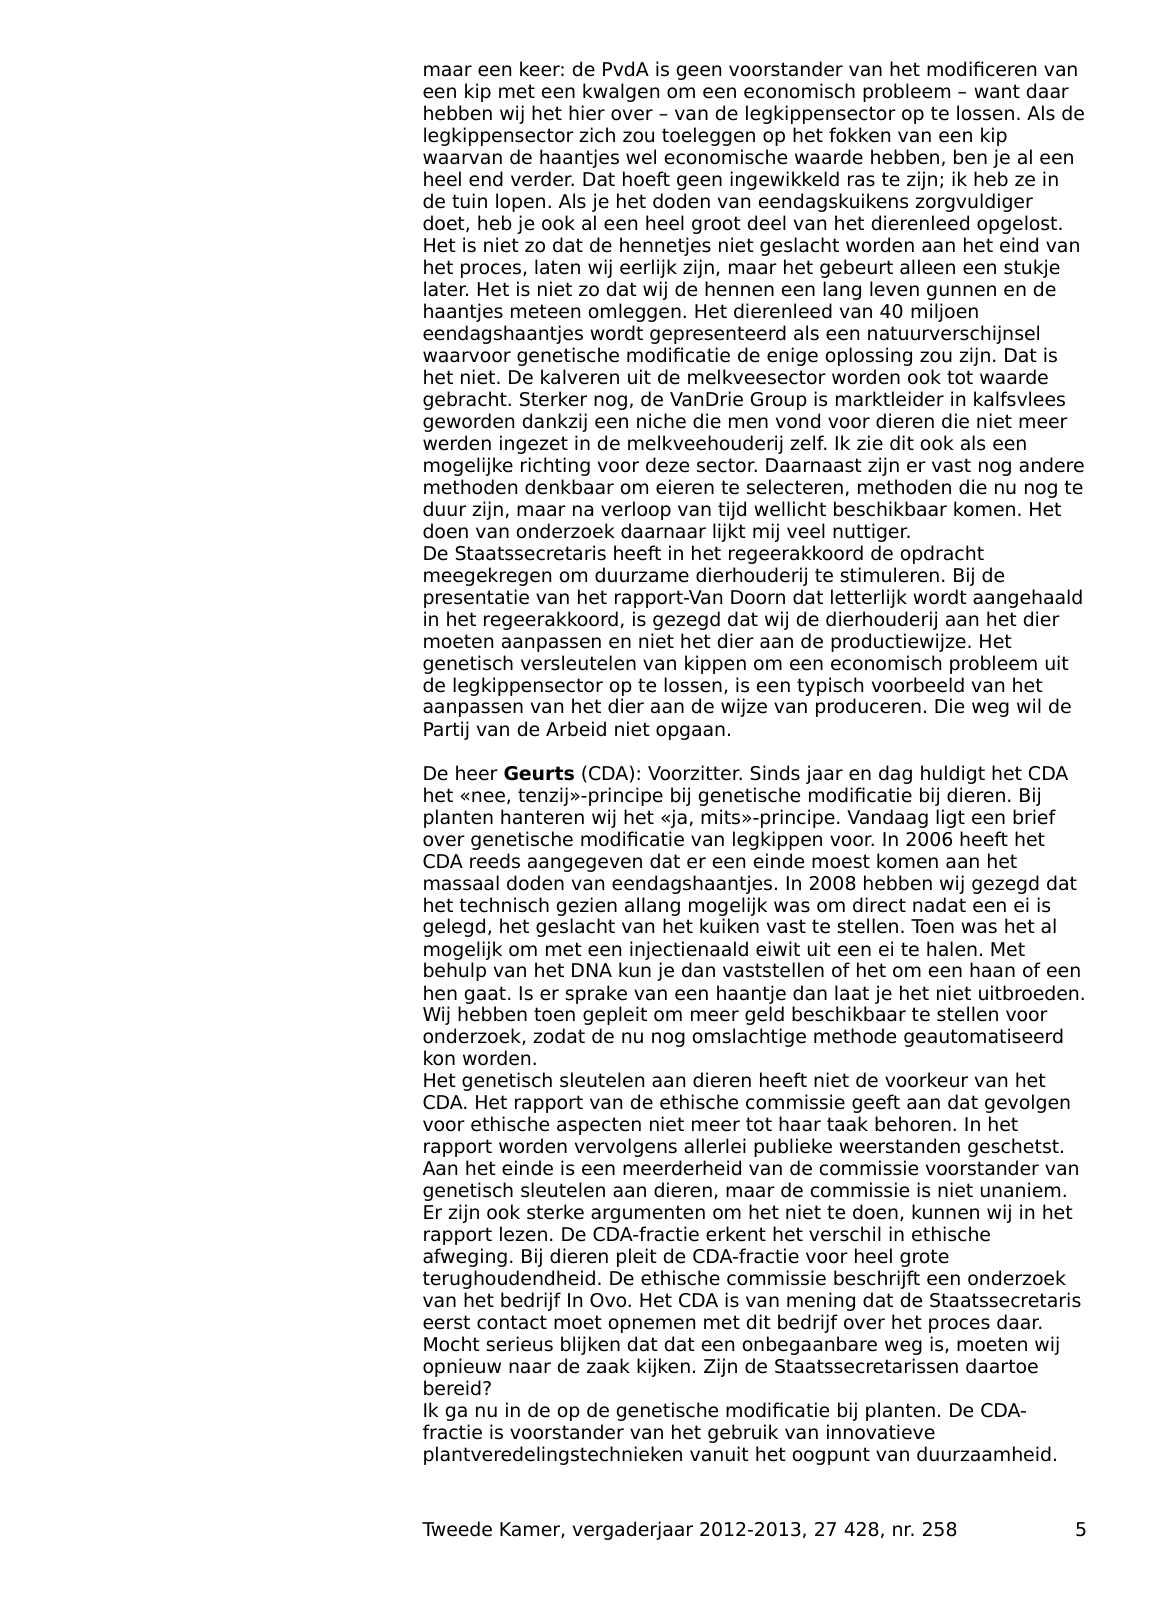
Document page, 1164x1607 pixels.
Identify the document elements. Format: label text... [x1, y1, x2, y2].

text Het genetisch sleutelen aan dieren heeft niet de voorkeur van het CDA. Het rapport van de ethische commissie geeft aan dat gevolgen voor ethische aspecten niet meer tot haar taak behoren. In het rapport worden vervolgens allerlei publieke weerstanden geschetst. Aan het einde is een meerderheid van de commissie voorstander van genetisch sleutelen aan dieren, maar de commissie is niet unaniem. Er zijn ook sterke argumenten om het niet te doen, kunnen wij in het rapport lezen. De CDA-fractie erkent het verschil in ethische afweging. Bij dieren pleit de CDA-fractie voor heel grote terughoudendheid. De ethische commissie beschrijft een onderzoek van het bedrijf In Ovo. Het CDA is van mening dat de Staatssecretaris eerst contact moet opnemen met dit bedrijf over het proces daar. Mocht serieus blijken dat dat een onbegaanbare weg is, moeten wij opnieuw naar de zaak kijken. Zijn de Staatssecretarissen daartoe bereid? [422, 1070, 1087, 1400]
text maar een keer: de PvdA is geen voorstander van het modificeren van een kip met een kwalgen om een economisch probleem – want daar hebben wij het hier over – van de legkippensector op te lossen. Als de legkippensector zich zou toeleggen op het fokken van een kip waarvan de haantjes wel economische waarde hebben, ben je al een heel end verder. Dat hoeft geen ingewikkeld ras te zijn; ik heb ze in de tuin lopen. Als je het doden van eendagskuikens zorgvuldiger doet, heb je ook al een heel groot deel van het dierenleed opgelost. Het is niet zo dat de hennetjes niet geslacht worden aan het eind van het proces, laten wij eerlijk zijn, maar het gebeurt alleen een stukje later. Het is niet zo dat wij de hennen een lang leven gunnen en de haantjes meteen omleggen. Het dierenleed van 40 miljoen eendagshaantjes wordt gepresenteerd als een natuurverschijnsel waarvoor genetische modificatie de enige oplossing zou zijn. Dat is het niet. De kalveren uit de melkveesector worden ook tot waarde gebracht. Sterker nog, de VanDrie Group is marktleider in kalfsvlees geworden dankzij een niche die men vond voor dieren die niet meer werden ingezet in de melkveehouderij zelf. Ik zie dit ook als een mogelijke richting voor deze sector. Daarnaast zijn er vast nog andere methoden denkbaar om eieren te selecteren, methoden die nu nog te duur zijn, maar na verloop van tijd wellicht beschikbaar komen. Het doen van onderzoek daarnaar lijkt mij veel nuttiger. [422, 59, 1087, 543]
text De Staatssecretaris heeft in het regeerakkoord de opdracht meegekregen om duurzame dierhouderij te stimuleren. Bij de presentatie van het rapport-Van Doorn dat letterlijk wordt aangehaald in het regeerakkoord, is gezegd dat wij de dierhouderij aan het dier moeten aanpassen en niet het dier aan de productiewijze. Het genetisch versleutelen van kippen om een economisch probleem uit de legkippensector op te lossen, is een typisch voorbeeld van het aanpassen van het dier aan de wijze van produceren. Die weg wil de Partij van de Arbeid niet opgaan. [422, 543, 1087, 740]
text Ik ga nu in de op de genetische modificatie bij planten. De CDA-fractie is voorstander van het gebruik van innovatieve plantveredelingstechnieken vanuit het oogpunt van duurzaamheid. [422, 1400, 1087, 1466]
text De heer Geurts (CDA): Voorzitter. Sinds jaar en dag huldigt het CDA het «nee, tenzij»-principe bij genetische modificatie bij dieren. Bij planten hanteren wij het «ja, mits»-principe. Vandaag ligt een brief over genetische modificatie van legkippen voor. In 2006 heeft het CDA reeds aangegeven dat er een einde moest komen aan het massaal doden van eendagshaantjes. In 2008 hebben wij gezegd dat het technisch gezien allang mogelijk was om direct nadat een ei is gelegd, het geslacht van het kuiken vast te stellen. Toen was het al mogelijk om met een injectienaald eiwit uit een ei te halen. Met behulp van het DNA kun je dan vaststellen of het om een haan of een hen gaat. Is er sprake van een haantje dan laat je het niet uitbroeden. Wij hebben toen gepleit om meer geld beschikbaar te stellen voor onderzoek, zodat de nu nog omslachtige methode geautomatiseerd kon worden. [422, 763, 1087, 1070]
